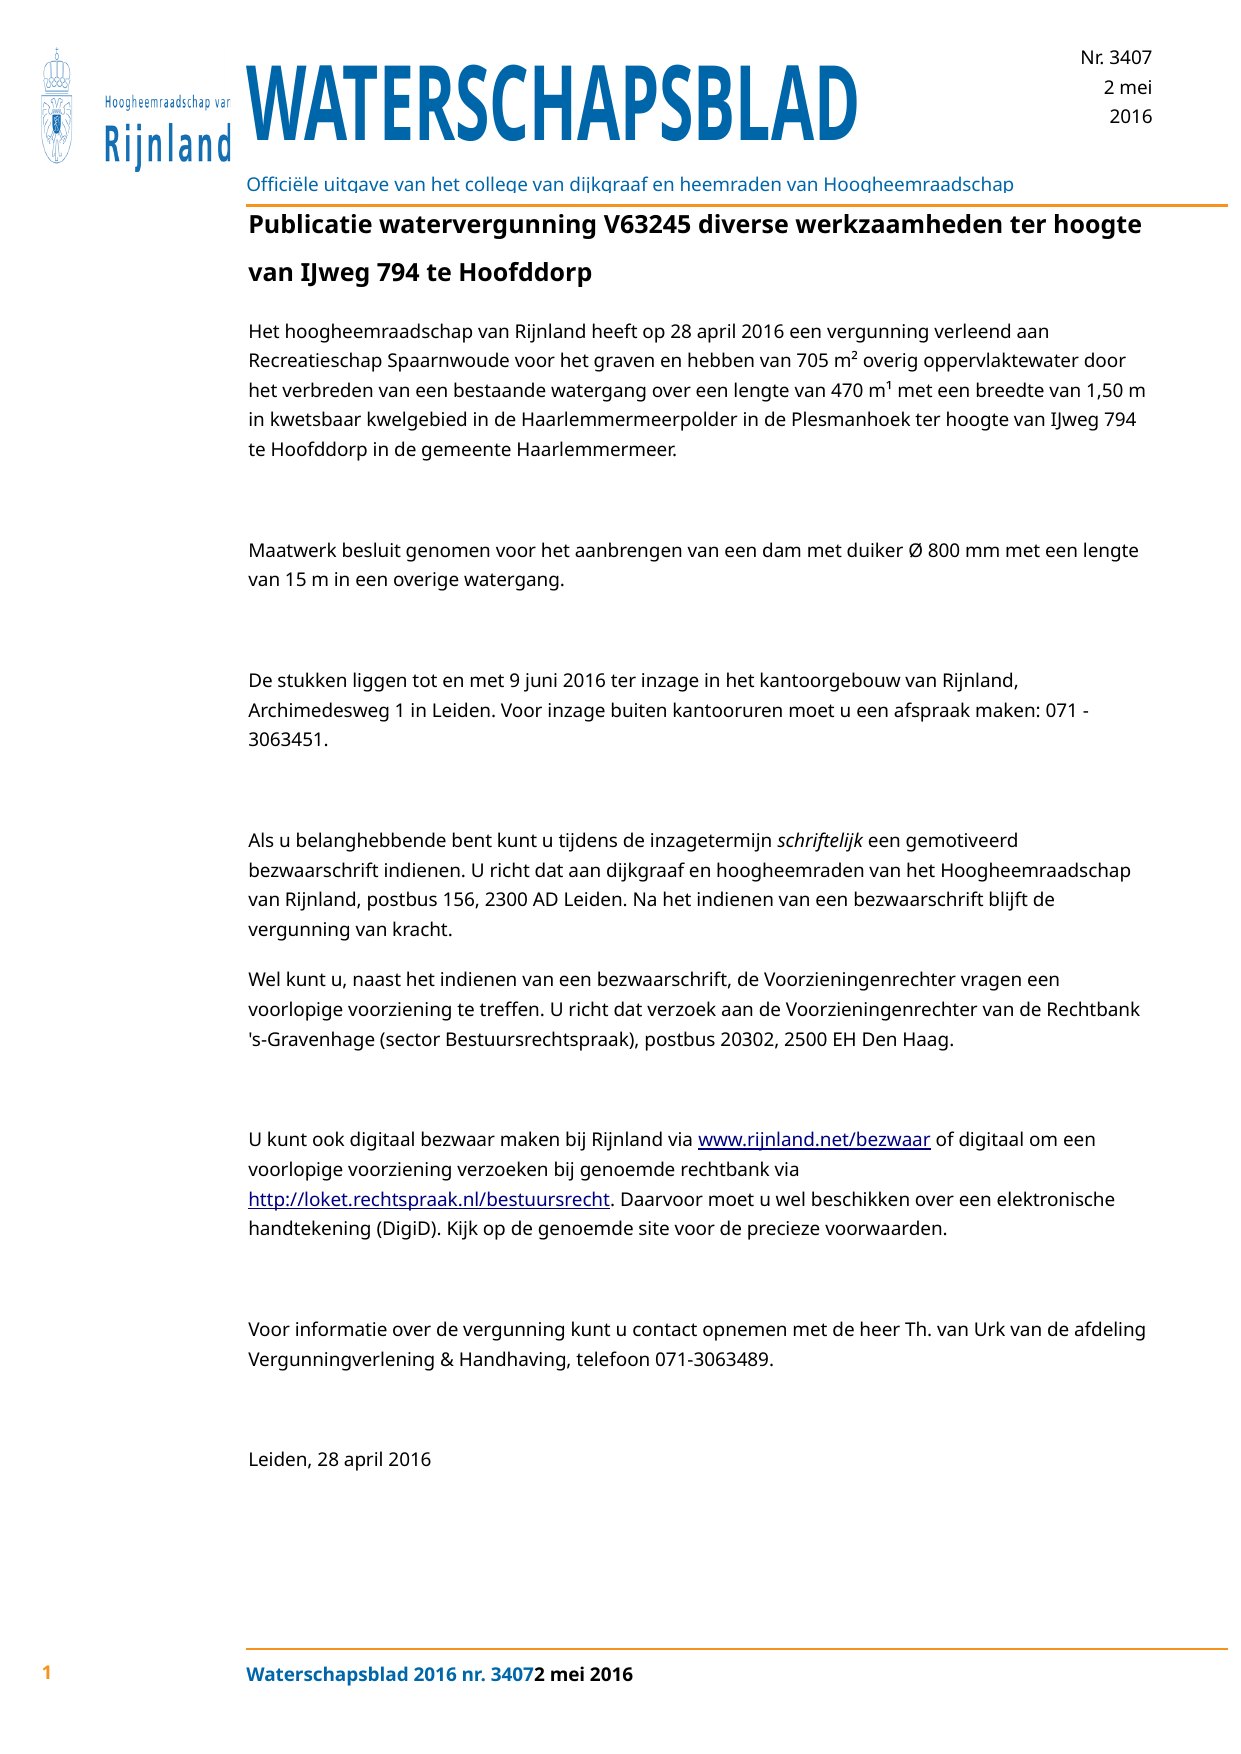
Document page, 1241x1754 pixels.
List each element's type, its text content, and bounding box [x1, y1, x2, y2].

text U kunt ook digitaal bezwaar maken bij Rijnland via www.rijnland.net/bezwaar of digitaal om een voorlopige voorziening verzoeken bij genoemde rechtbank via http://loket.rechtspraak.nl/bestuursrecht. Daarvoor moet u wel beschikken over een elektronische handtekening (DigiD). Kijk op de genoemde site voor de precieze voorwaarden. [248, 1127, 1152, 1241]
text Publicatie watervergunning V63245 diverse werkzaamheden ter hoogte van IJweg 794 te Hoofddorp [248, 207, 1152, 288]
picture [41, 47, 231, 172]
text Leiden, 28 april 2016 [248, 1447, 1152, 1472]
text Voor informatie over de vergunning kunt u contact opnemen met de heer Th. van Urk van de afdeling Vergunningverlening & Handhaving, telefoon 071-3063489. [248, 1316, 1152, 1372]
text Als u belanghebbende bent kunt u tijdens de inzagetermijn schriftelijk een gemotiveerd bezwaarschrift indienen. U richt dat aan dijkgraaf en hoogheemraden van het Hoogheemraadschap van Rijnland, postbus 156, 2300 AD Leiden. Na het indienen van een bezwaarschrift blijft de vergunning van kracht. [248, 827, 1152, 942]
text Het hoogheemraadschap van Rijnland heeft op 28 april 2016 een vergunning verleend aan Recreatieschap Spaarnwoude voor het graven en hebben van 705 m² overig oppervlaktewater door het verbreden van een bestaande watergang over een lengte van 470 m¹ met een breedte van 1,50 m in kwetsbaar kwelgebied in de Haarlemmermeerpolder in de Plesmanhoek ter hoogte van IJweg 794 te Hoofddorp in de gemeente Haarlemmermeer. [248, 318, 1152, 462]
text Wel kunt u, naast het indienen van een bezwaarschrift, de Voorzieningenrechter vragen een voorlopige voorziening te treffen. U richt dat verzoek aan de Voorzieningenrechter van de Rechtbank 's-Gravenhage (sector Bestuursrechtspraak), postbus 20302, 2500 EH Den Haag. [248, 967, 1152, 1052]
text De stukken liggen tot en met 9 juni 2016 ter inzage in het kantoorgebouw van Rijnland, Archimedesweg 1 in Leiden. Voor inzage buiten kantooruren moet u een afspraak maken: 071 - 3063451. [248, 667, 1152, 752]
text Maatwerk besluit genomen voor het aanbrengen van een dam met duiker Ø 800 mm met een lengte van 15 m in een overige watergang. [248, 537, 1152, 592]
